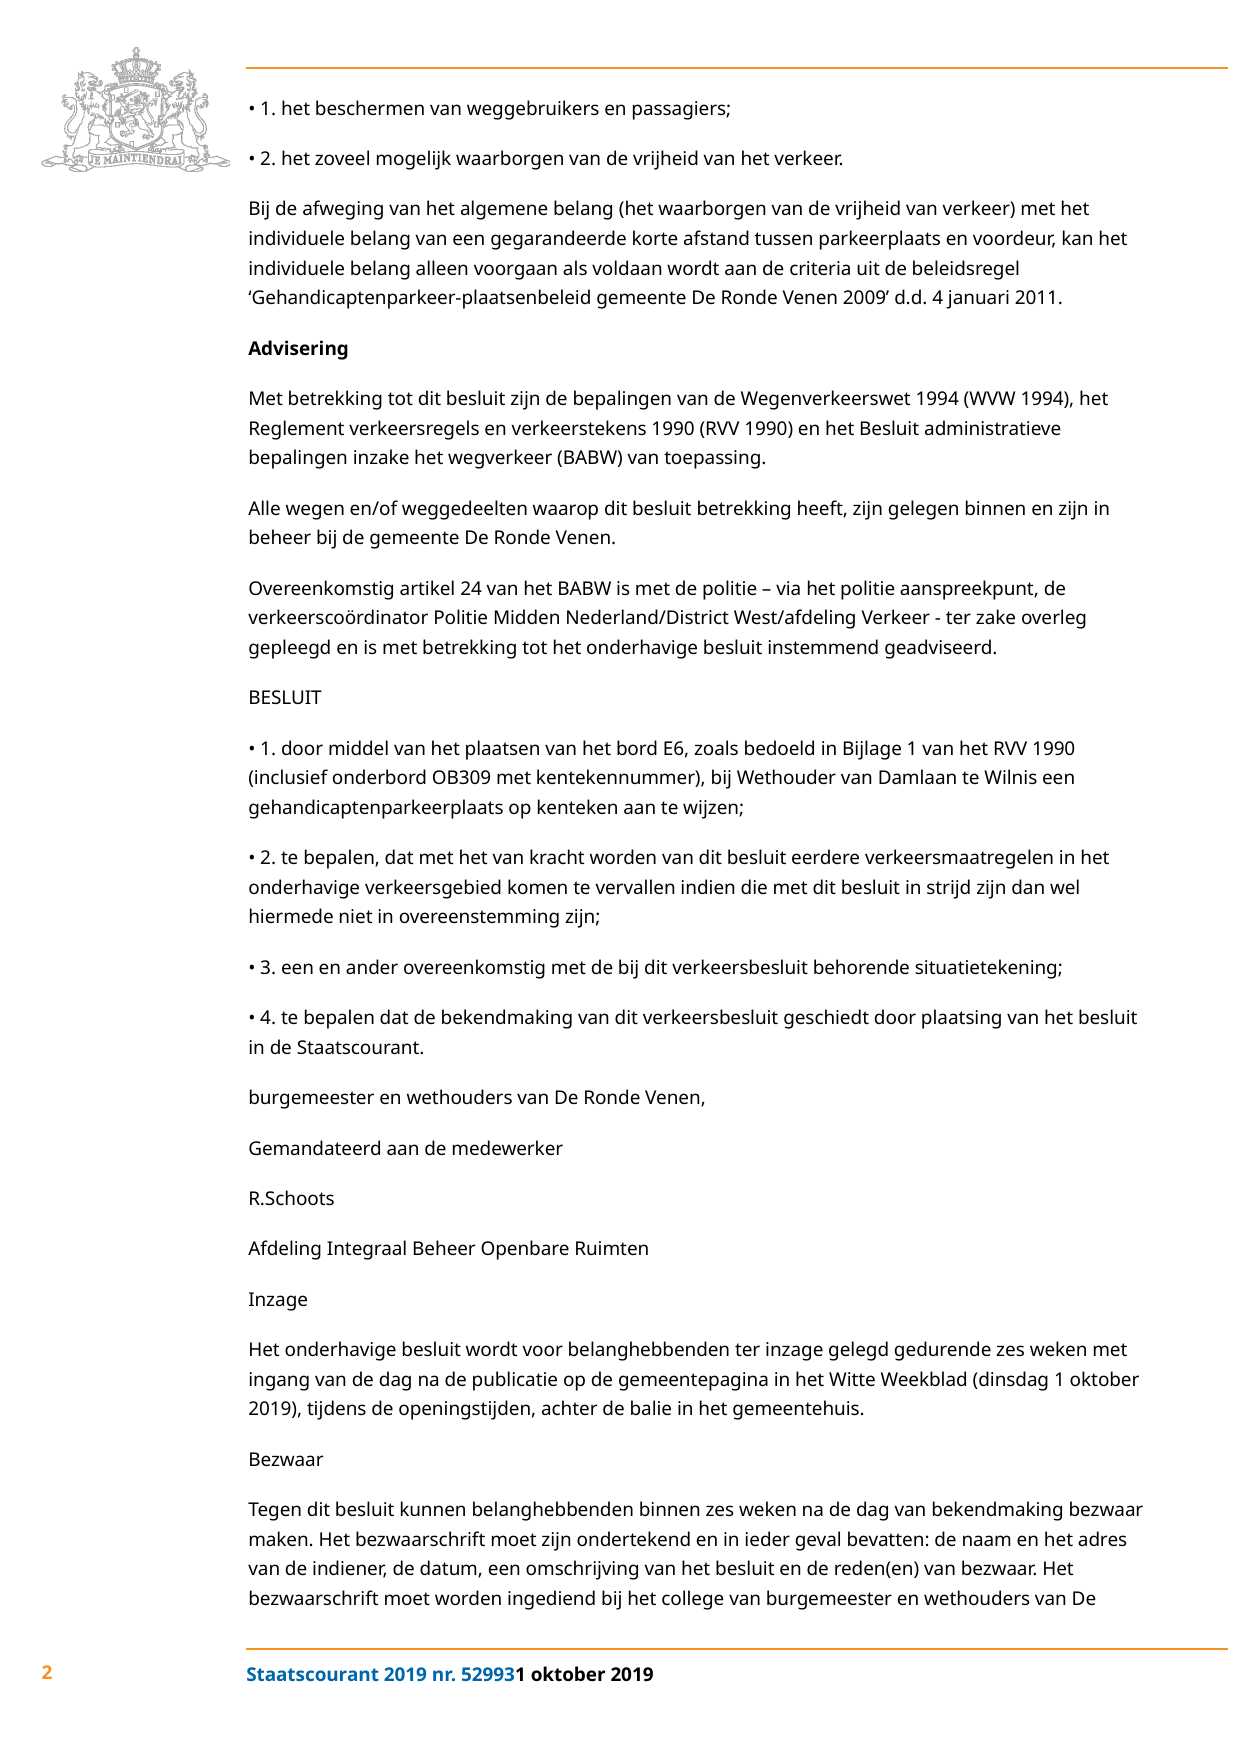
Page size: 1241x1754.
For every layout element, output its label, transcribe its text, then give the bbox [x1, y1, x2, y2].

text • 1. door middel van het plaatsen van het bord E6, zoals bedoeld in Bijlage 1 van het RVV 1990 (inclusief onderbord OB309 met kentekennummer), bij Wethouder van Damlaan te Wilnis een gehandicaptenparkeerplaats op kenteken aan te wijzen; [248, 735, 1152, 820]
text Alle wegen en/of weggedeelten waarop dit besluit betrekking heeft, zijn gelegen binnen en zijn in beheer bij de gemeente De Ronde Venen. [248, 495, 1152, 550]
text • 4. te bepalen dat de bekendmaking van dit verkeersbesluit geschiedt door plaatsing van het besluit in de Staatscourant. [248, 1004, 1152, 1060]
text • 2. het zoveel mogelijk waarborgen van de vrijheid van het verkeer. [248, 145, 1152, 171]
text BESLUIT [248, 684, 1152, 710]
text Overeenkomstig artikel 24 van het BABW is met de politie – via het politie aanspreekpunt, de verkeerscoördinator Politie Midden Nederland/District West/afdeling Verkeer - ter zake overleg gepleegd en is met betrekking tot het onderhavige besluit instemmend geadviseerd. [248, 575, 1152, 660]
text Afdeling Integraal Beheer Openbare Ruimten [248, 1236, 1152, 1261]
text Het onderhavige besluit wordt voor belanghebbenden ter inzage gelegd gedurende zes weken met ingang van de dag na de publicatie op de gemeentepagina in het Witte Weekblad (dinsdag 1 oktober 2019), tijdens de openingstijden, achter de balie in het gemeentehuis. [248, 1336, 1152, 1421]
text Advisering [248, 335, 1152, 361]
text • 2. te bepalen, dat met het van kracht worden van dit besluit eerdere verkeersmaatregelen in het onderhavige verkeersgebied komen te vervallen indien die met dit besluit in strijd zijn dan wel hiermede niet in overeenstemming zijn; [248, 844, 1152, 929]
text Inzage [248, 1286, 1152, 1312]
text Met betrekking tot dit besluit zijn de bepalingen van de Wegenverkeerswet 1994 (WVW 1994), het Reglement verkeersregels en verkeerstekens 1990 (RVV 1990) en het Besluit administratieve bepalingen inzake het wegverkeer (BABW) van toepassing. [248, 385, 1152, 470]
text Bezwaar [248, 1446, 1152, 1472]
picture [41, 47, 231, 172]
text • 1. het beschermen van weggebruikers en passagiers; [248, 95, 1152, 121]
text burgemeester en wethouders van De Ronde Venen, [248, 1084, 1152, 1110]
text • 3. een en ander overeenkomstig met de bij dit verkeersbesluit behorende situatietekening; [248, 954, 1152, 980]
text Tegen dit besluit kunnen belanghebbenden binnen zes weken na de dag van bekendmaking bezwaar maken. Het bezwaarschrift moet zijn ondertekend en in ieder geval bevatten: de naam en het adres van de indiener, de datum, een omschrijving van het besluit en de reden(en) van bezwaar. Het bezwaarschrift moet worden ingediend bij het college van burgemeester en wethouders van De [248, 1496, 1152, 1611]
text Gemandateerd aan de medewerker [248, 1135, 1152, 1161]
text Bij de afweging van het algemene belang (het waarborgen van de vrijheid van verkeer) met het individuele belang van een gegarandeerde korte afstand tussen parkeerplaats en voordeur, kan het individuele belang alleen voorgaan als voldaan wordt aan de criteria uit de beleidsregel ‘Gehandicaptenparkeer-plaatsenbeleid gemeente De Ronde Venen 2009’ d.d. 4 januari 2011. [248, 196, 1152, 310]
text R.Schoots [248, 1185, 1152, 1211]
